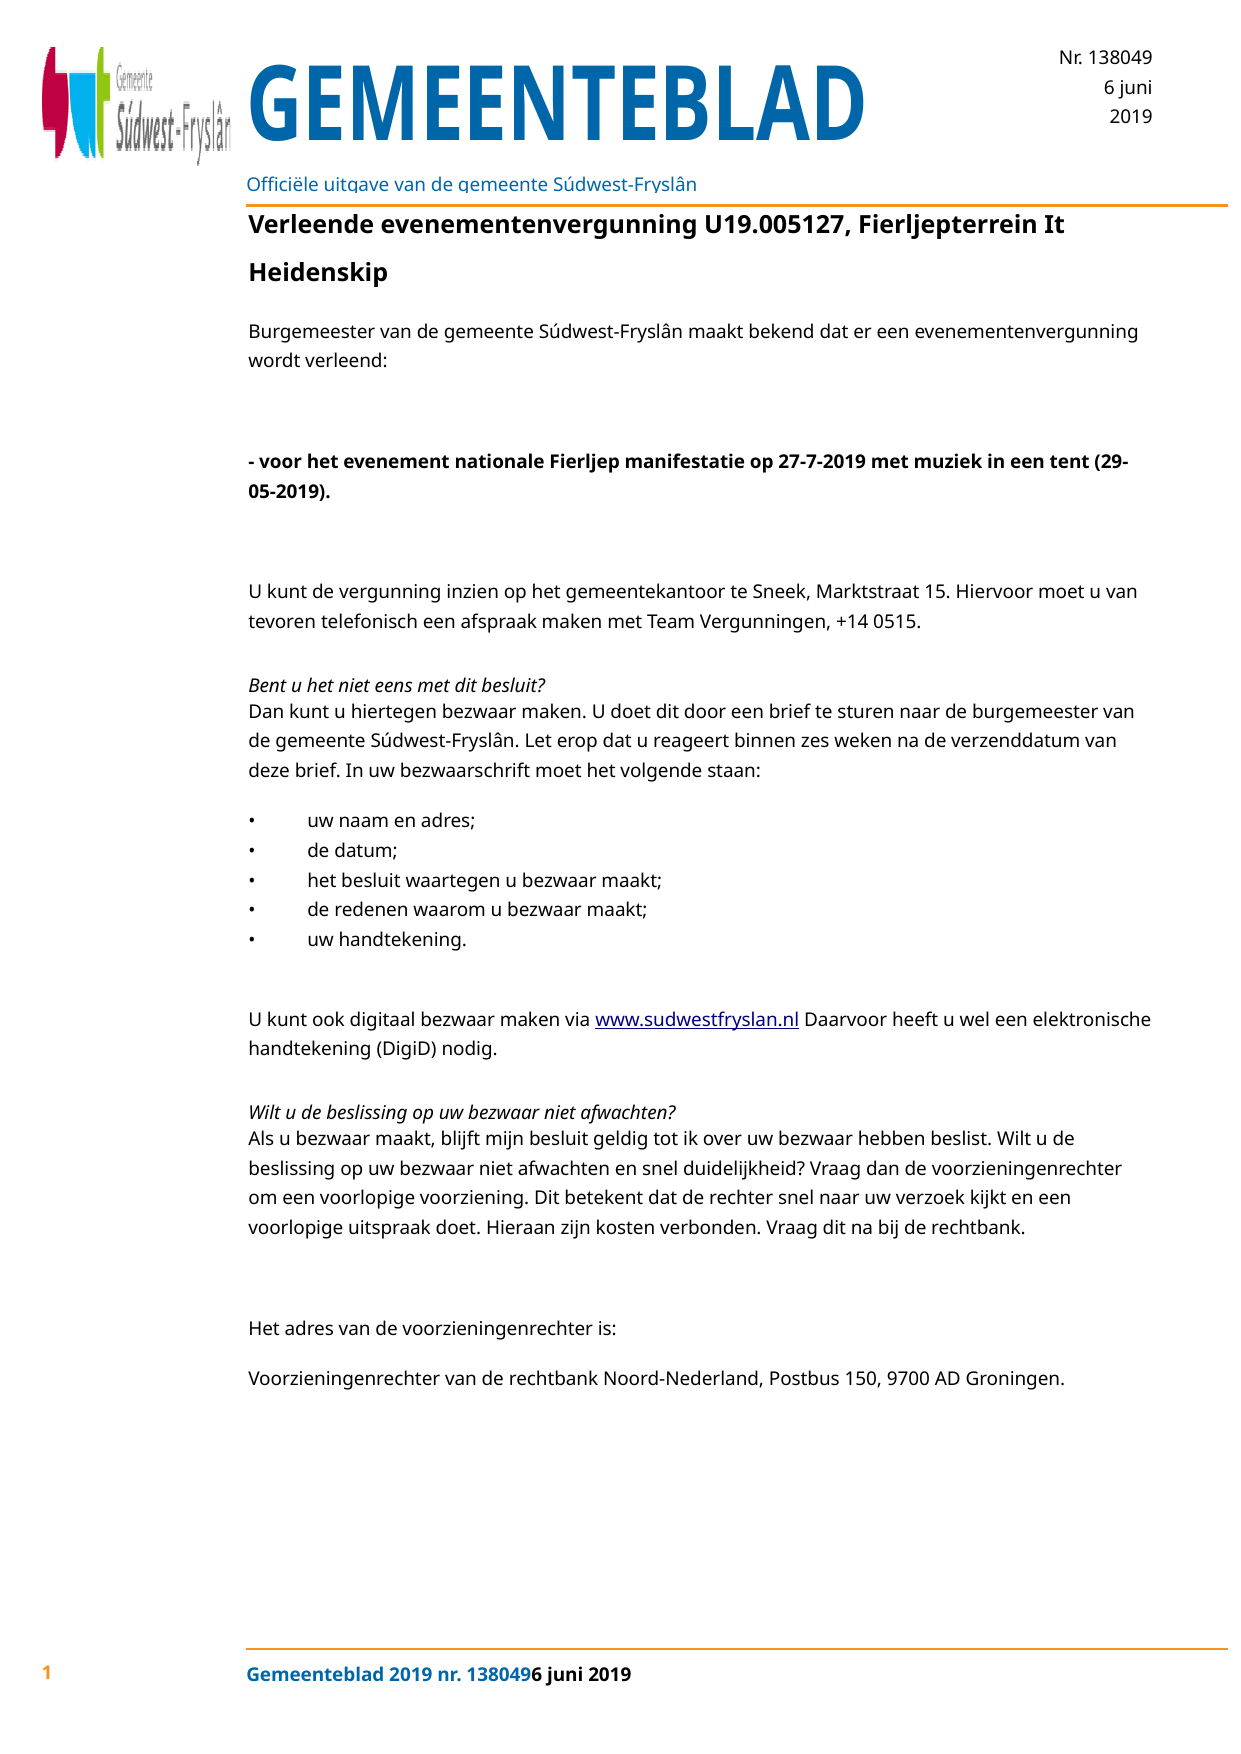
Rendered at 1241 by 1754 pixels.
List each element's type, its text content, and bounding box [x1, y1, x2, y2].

text U kunt de vergunning inzien op het gemeentekantoor te Sneek, Marktstraat 15. Hiervoor moet u van tevoren telefonisch een afspraak maken met Team Vergunningen, +14 0515. [248, 579, 1152, 634]
list de redenen waarom u bezwaar maakt; [248, 896, 1152, 922]
text U kunt ook digitaal bezwaar maken via www.sudwestfryslan.nl Daarvoor heeft u wel een elektronische handtekening (DigiD) nodig. [248, 1006, 1152, 1061]
text Voorzieningenrechter van de rechtbank Noord-Nederland, Postbus 150, 9700 AD Groningen. [248, 1365, 1152, 1391]
list het besluit waartegen u bezwaar maakt; [248, 867, 1152, 892]
text Dan kunt u hiertegen bezwaar maken. U doet dit door een brief te sturen naar de burgemeester van de gemeente Súdwest-Fryslân. Let erop dat u reageert binnen zes weken na de verzenddatum van deze brief. In uw bezwaarschrift moet het volgende staan: [248, 698, 1152, 783]
list uw naam en adres; [248, 808, 1152, 833]
text Als u bezwaar maakt, blijft mijn besluit geldig tot ik over uw bezwaar hebben beslist. Wilt u de beslissing op uw bezwaar niet afwachten en snel duidelijkheid? Vraag dan de voorzieningenrechter om een voorlopige voorziening. Dit betekent dat de rechter snel naar uw verzoek kijkt en een voorlopige uitspraak doet. Hieraan zijn kosten verbonden. Vraag dit na bij de rechtbank. [248, 1125, 1152, 1240]
picture [41, 47, 231, 172]
text - voor het evenement nationale Fierljep manifestatie op 27-7-2019 met muziek in een tent (29-05-2019). [248, 448, 1152, 504]
text Verleende evenementenvergunning U19.005127, Fierljepterrein It Heidenskip [248, 207, 1152, 288]
text Wilt u de beslissing op uw bezwaar niet afwachten? [248, 1099, 1152, 1125]
list uw handtekening. [248, 926, 1152, 952]
text Burgemeester van de gemeente Súdwest-Fryslân maakt bekend dat er een evenementenvergunning wordt verleend: [248, 318, 1152, 373]
text Bent u het niet eens met dit besluit? [248, 672, 1152, 698]
list de datum; [248, 837, 1152, 863]
text Het adres van de voorzieningenrechter is: [248, 1315, 1152, 1341]
